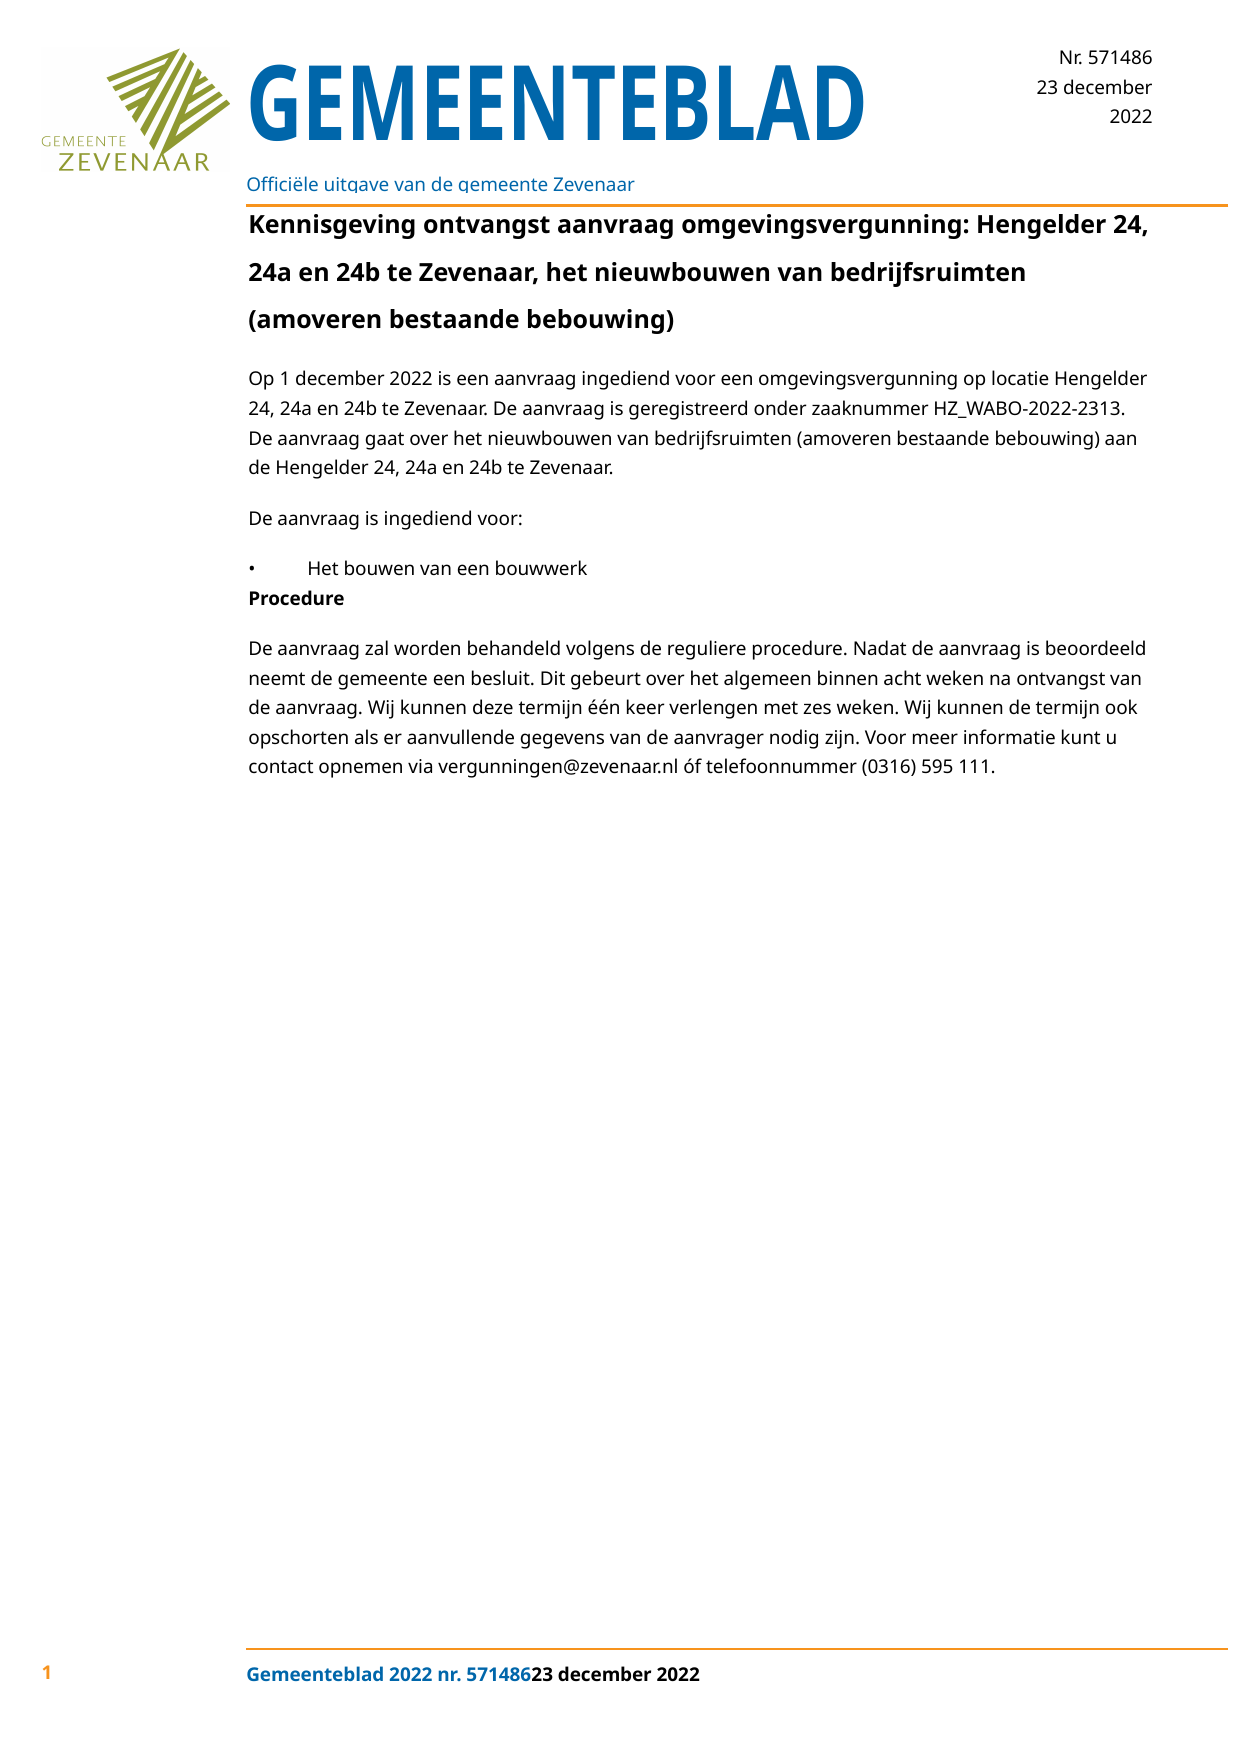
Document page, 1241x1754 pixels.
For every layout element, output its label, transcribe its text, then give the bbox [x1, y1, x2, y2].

list Het bouwen van een bouwwerk [248, 555, 1152, 581]
text De aanvraag is ingediend voor: [248, 505, 1152, 530]
picture [41, 47, 231, 172]
text Op 1 december 2022 is een aanvraag ingediend voor een omgevingsvergunning op locatie Hengelder 24, 24a en 24b te Zevenaar. De aanvraag is geregistreerd onder zaaknummer HZ_WABO-2022-2313. De aanvraag gaat over het nieuwbouwen van bedrijfsruimten (amoveren bestaande bebouwing) aan de Hengelder 24, 24a en 24b te Zevenaar. [248, 366, 1152, 480]
text Kennisgeving ontvangst aanvraag omgevingsvergunning: Hengelder 24, 24a en 24b te Zevenaar, het nieuwbouwen van bedrijfsruimten (amoveren bestaande bebouwing) [248, 207, 1152, 336]
text Procedure [248, 585, 1152, 610]
text De aanvraag zal worden behandeld volgens de reguliere procedure. Nadat de aanvraag is beoordeeld neemt de gemeente een besluit. Dit gebeurt over het algemeen binnen acht weken na ontvangst van de aanvraag. Wij kunnen deze termijn één keer verlengen met zes weken. Wij kunnen de termijn ook opschorten als er aanvullende gegevens van de aanvrager nodig zijn. Voor meer informatie kunt u contact opnemen via vergunningen@zevenaar.nl óf telefoonnummer (0316) 595 111. [248, 635, 1152, 779]
